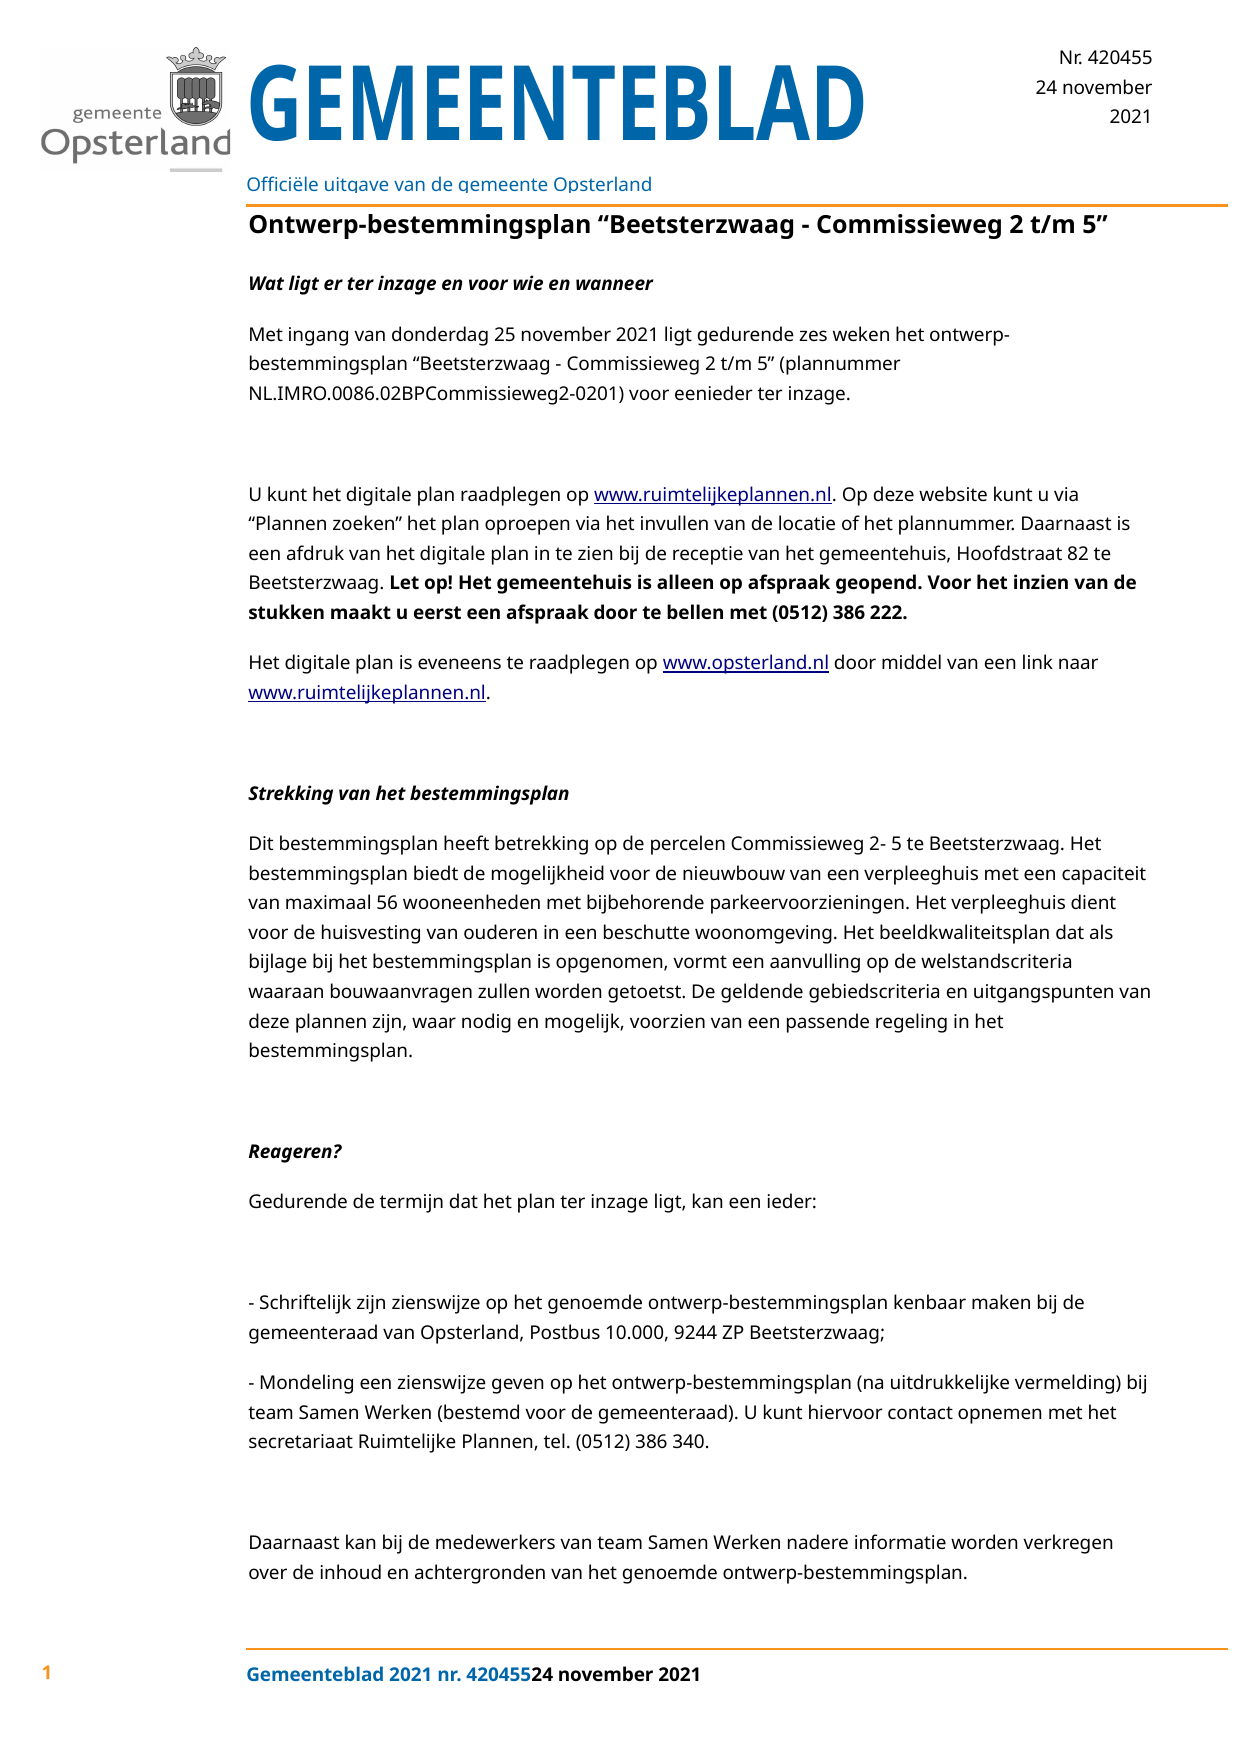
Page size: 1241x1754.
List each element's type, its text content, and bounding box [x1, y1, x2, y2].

text Ontwerp-bestemmingsplan “Beetsterzwaag - Commissieweg 2 t/m 5” [248, 207, 1152, 241]
picture [41, 47, 231, 172]
text Daarnaast kan bij de medewerkers van team Samen Werken nadere informatie worden verkregen over de inhoud en achtergronden van het genoemde ontwerp-bestemmingsplan. [248, 1529, 1152, 1585]
text Reageren? [248, 1138, 1152, 1164]
text Wat ligt er ter inzage en voor wie en wanneer [248, 270, 1152, 296]
text Het digitale plan is eveneens te raadplegen op www.opsterland.nl door middel van een link naar www.ruimtelijkeplannen.nl. [248, 649, 1152, 705]
text Dit bestemmingsplan heeft betrekking op de percelen Commissieweg 2- 5 te Beetsterzwaag. Het bestemmingsplan biedt de mogelijkheid voor de nieuwbouw van een verpleeghuis met een capaciteit van maximaal 56 wooneenheden met bijbehorende parkeervoorzieningen. Het verpleeghuis dient voor de huisvesting van ouderen in een beschutte woonomgeving. Het beeldkwaliteitsplan dat als bijlage bij het bestemmingsplan is opgenomen, vormt een aanvulling op de welstandscriteria waaraan bouwaanvragen zullen worden getoetst. De geldende gebiedscriteria en uitgangspunten van deze plannen zijn, waar nodig en mogelijk, voorzien van een passende regeling in het bestemmingsplan. [248, 830, 1152, 1063]
text U kunt het digitale plan raadplegen op www.ruimtelijkeplannen.nl. Op deze website kunt u via “Plannen zoeken” het plan oproepen via het invullen van de locatie of het plannummer. Daarnaast is een afdruk van het digitale plan in te zien bij de receptie van het gemeentehuis, Hoofdstraat 82 te Beetsterzwaag. Let op! Het gemeentehuis is alleen op afspraak geopend. Voor het inzien van de stukken maakt u eerst een afspraak door te bellen met (0512) 386 222. [248, 481, 1152, 625]
text - Schriftelijk zijn zienswijze op het genoemde ontwerp-bestemmingsplan kenbaar maken bij de gemeenteraad van Opsterland, Postbus 10.000, 9244 ZP Beetsterzwaag; [248, 1289, 1152, 1345]
text Gedurende de termijn dat het plan ter inzage ligt, kan een ieder: [248, 1189, 1152, 1214]
text Met ingang van donderdag 25 november 2021 ligt gedurende zes weken het ontwerp-bestemmingsplan “Beetsterzwaag - Commissieweg 2 t/m 5” (plannummer NL.IMRO.0086.02BPCommissieweg2-0201) voor eenieder ter inzage. [248, 321, 1152, 406]
text Strekking van het bestemmingsplan [248, 780, 1152, 806]
text - Mondeling een zienswijze geven op het ontwerp-bestemmingsplan (na uitdrukkelijke vermelding) bij team Samen Werken (bestemd voor de gemeenteraad). U kunt hiervoor contact opnemen met het secretariaat Ruimtelijke Plannen, tel. (0512) 386 340. [248, 1369, 1152, 1454]
